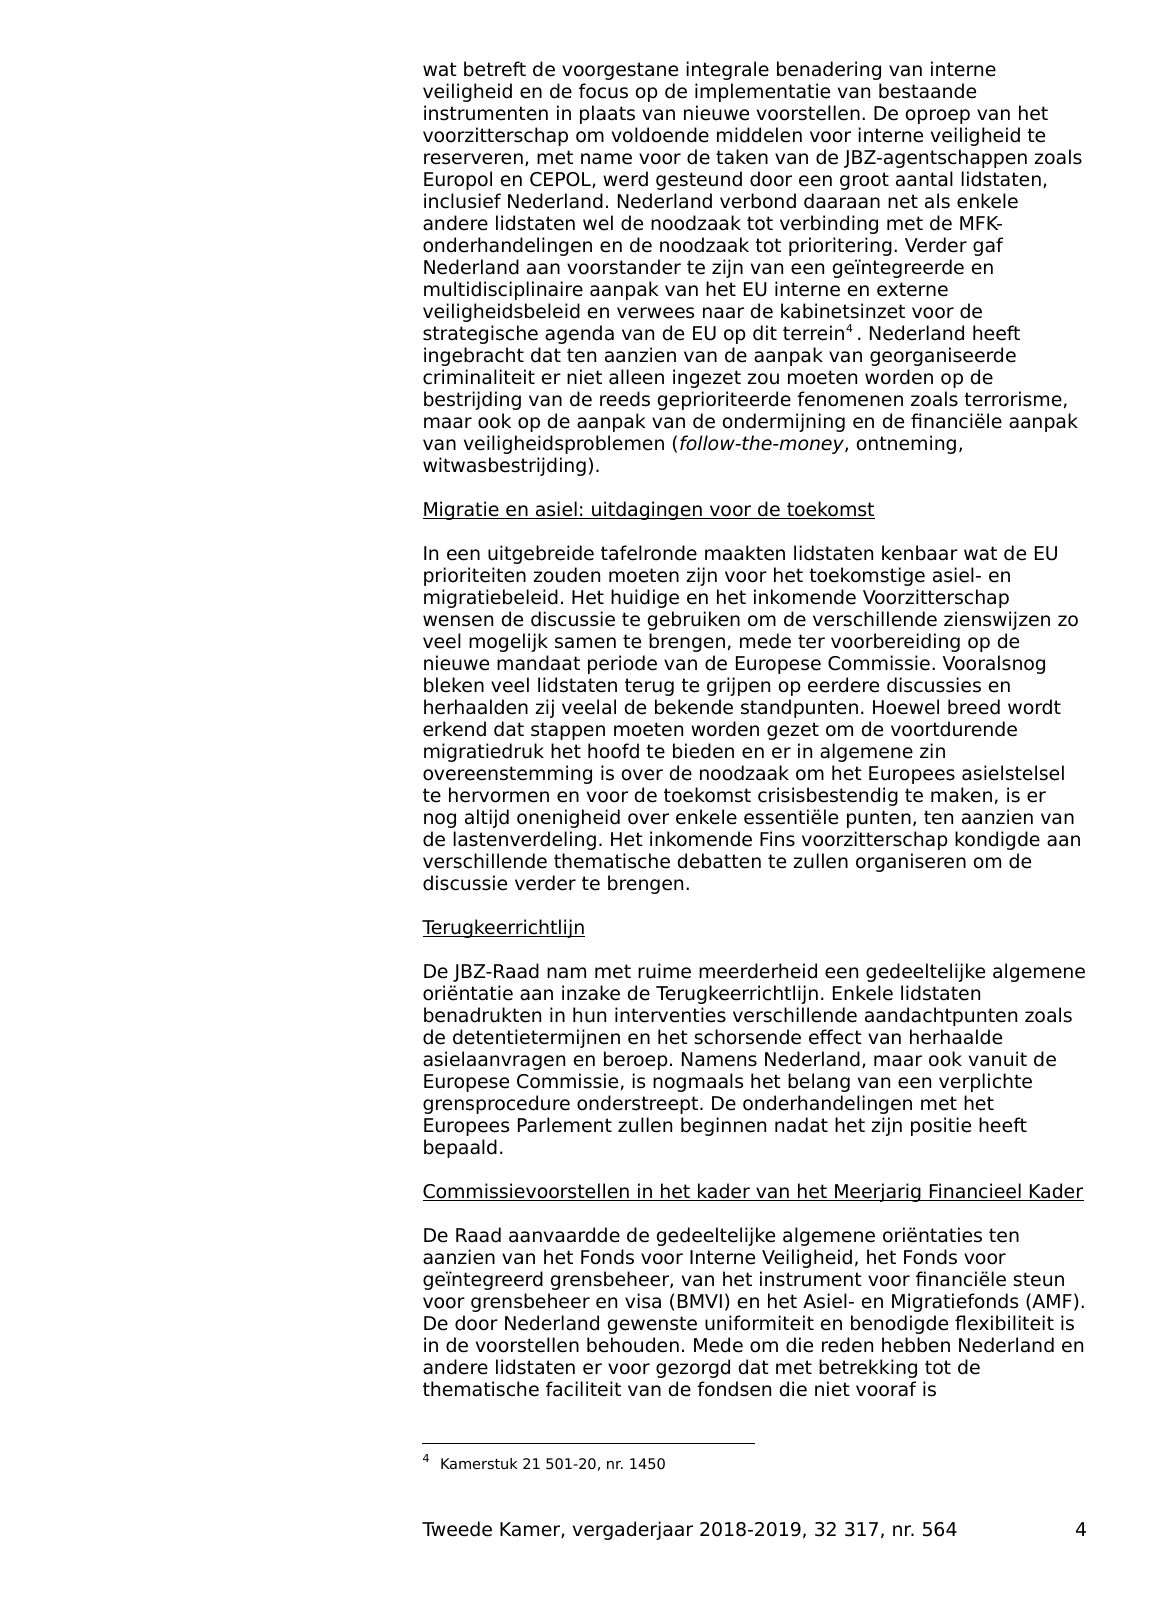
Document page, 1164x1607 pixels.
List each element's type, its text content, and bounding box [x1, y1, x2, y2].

subtitle Commissievoorstellen in het kader van het Meerjarig Financieel Kader [422, 1181, 1087, 1203]
subtitle Migratie en asiel: uitdagingen voor de toekomst [422, 499, 1087, 521]
text In een uitgebreide tafelronde maakten lidstaten kenbaar wat de EU prioriteiten zouden moeten zijn voor het toekomstige asiel- en migratiebeleid. Het huidige en het inkomende Voorzitterschap wensen de discussie te gebruiken om de verschillende zienswijzen zo veel mogelijk samen te brengen, mede ter voorbereiding op de nieuwe mandaat periode van de Europese Commissie. Vooralsnog bleken veel lidstaten terug te grijpen op eerdere discussies en herhaalden zij veelal de bekende standpunten. Hoewel breed wordt erkend dat stappen moeten worden gezet om de voortdurende migratiedruk het hoofd te bieden en er in algemene zin overeenstemming is over de noodzaak om het Europees asielstelsel te hervormen en voor de toekomst crisisbestendig te maken, is er nog altijd onenigheid over enkele essentiële punten, ten aanzien van de lastenverdeling. Het inkomende Fins voorzitterschap kondigde aan verschillende thematische debatten te zullen organiseren om de discussie verder te brengen. [422, 543, 1087, 895]
text De JBZ-Raad nam met ruime meerderheid een gedeeltelijke algemene oriëntatie aan inzake de Terugkeerrichtlijn. Enkele lidstaten benadrukten in hun interventies verschillende aandachtpunten zoals de detentietermijnen en het schorsende effect van herhaalde asielaanvragen en beroep. Namens Nederland, maar ook vanuit de Europese Commissie, is nogmaals het belang van een verplichte grensprocedure onderstreept. De onderhandelingen met het Europees Parlement zullen beginnen nadat het zijn positie heeft bepaald. [422, 961, 1087, 1159]
text De Raad aanvaardde de gedeeltelijke algemene oriëntaties ten aanzien van het Fonds voor Interne Veiligheid, het Fonds voor geïntegreerd grensbeheer, van het instrument voor financiële steun voor grensbeheer en visa (BMVI) en het Asiel- en Migratiefonds (AMF). De door Nederland gewenste uniformiteit en benodigde flexibiliteit is in de voorstellen behouden. Mede om die reden hebben Nederland en andere lidstaten er voor gezorgd dat met betrekking tot de thematische faciliteit van de fondsen die niet vooraf is [422, 1225, 1087, 1401]
text Kamerstuk 21 501-20, nr. 1450 [422, 1452, 1087, 1474]
text wat betreft de voorgestane integrale benadering van interne veiligheid en de focus op de implementatie van bestaande instrumenten in plaats van nieuwe voorstellen. De oproep van het voorzitterschap om voldoende middelen voor interne veiligheid te reserveren, met name voor de taken van de JBZ-agentschappen zoals Europol en CEPOL, werd gesteund door een groot aantal lidstaten, inclusief Nederland. Nederland verbond daaraan net als enkele andere lidstaten wel de noodzaak tot verbinding met de MFK-onderhandelingen en de noodzaak tot prioritering. Verder gaf Nederland aan voorstander te zijn van een geïntegreerde en multidisciplinaire aanpak van het EU interne en externe veiligheidsbeleid en verwees naar de kabinetsinzet voor de strategische agenda van de EU op dit terrein. Nederland heeft ingebracht dat ten aanzien van de aanpak van georganiseerde criminaliteit er niet alleen ingezet zou moeten worden op de bestrijding van de reeds geprioriteerde fenomenen zoals terrorisme, maar ook op de aanpak van de ondermijning en de financiële aanpak van veiligheidsproblemen (follow-the-money, ontneming, witwasbestrijding). [422, 59, 1087, 477]
subtitle Terugkeerrichtlijn [422, 917, 1087, 939]
